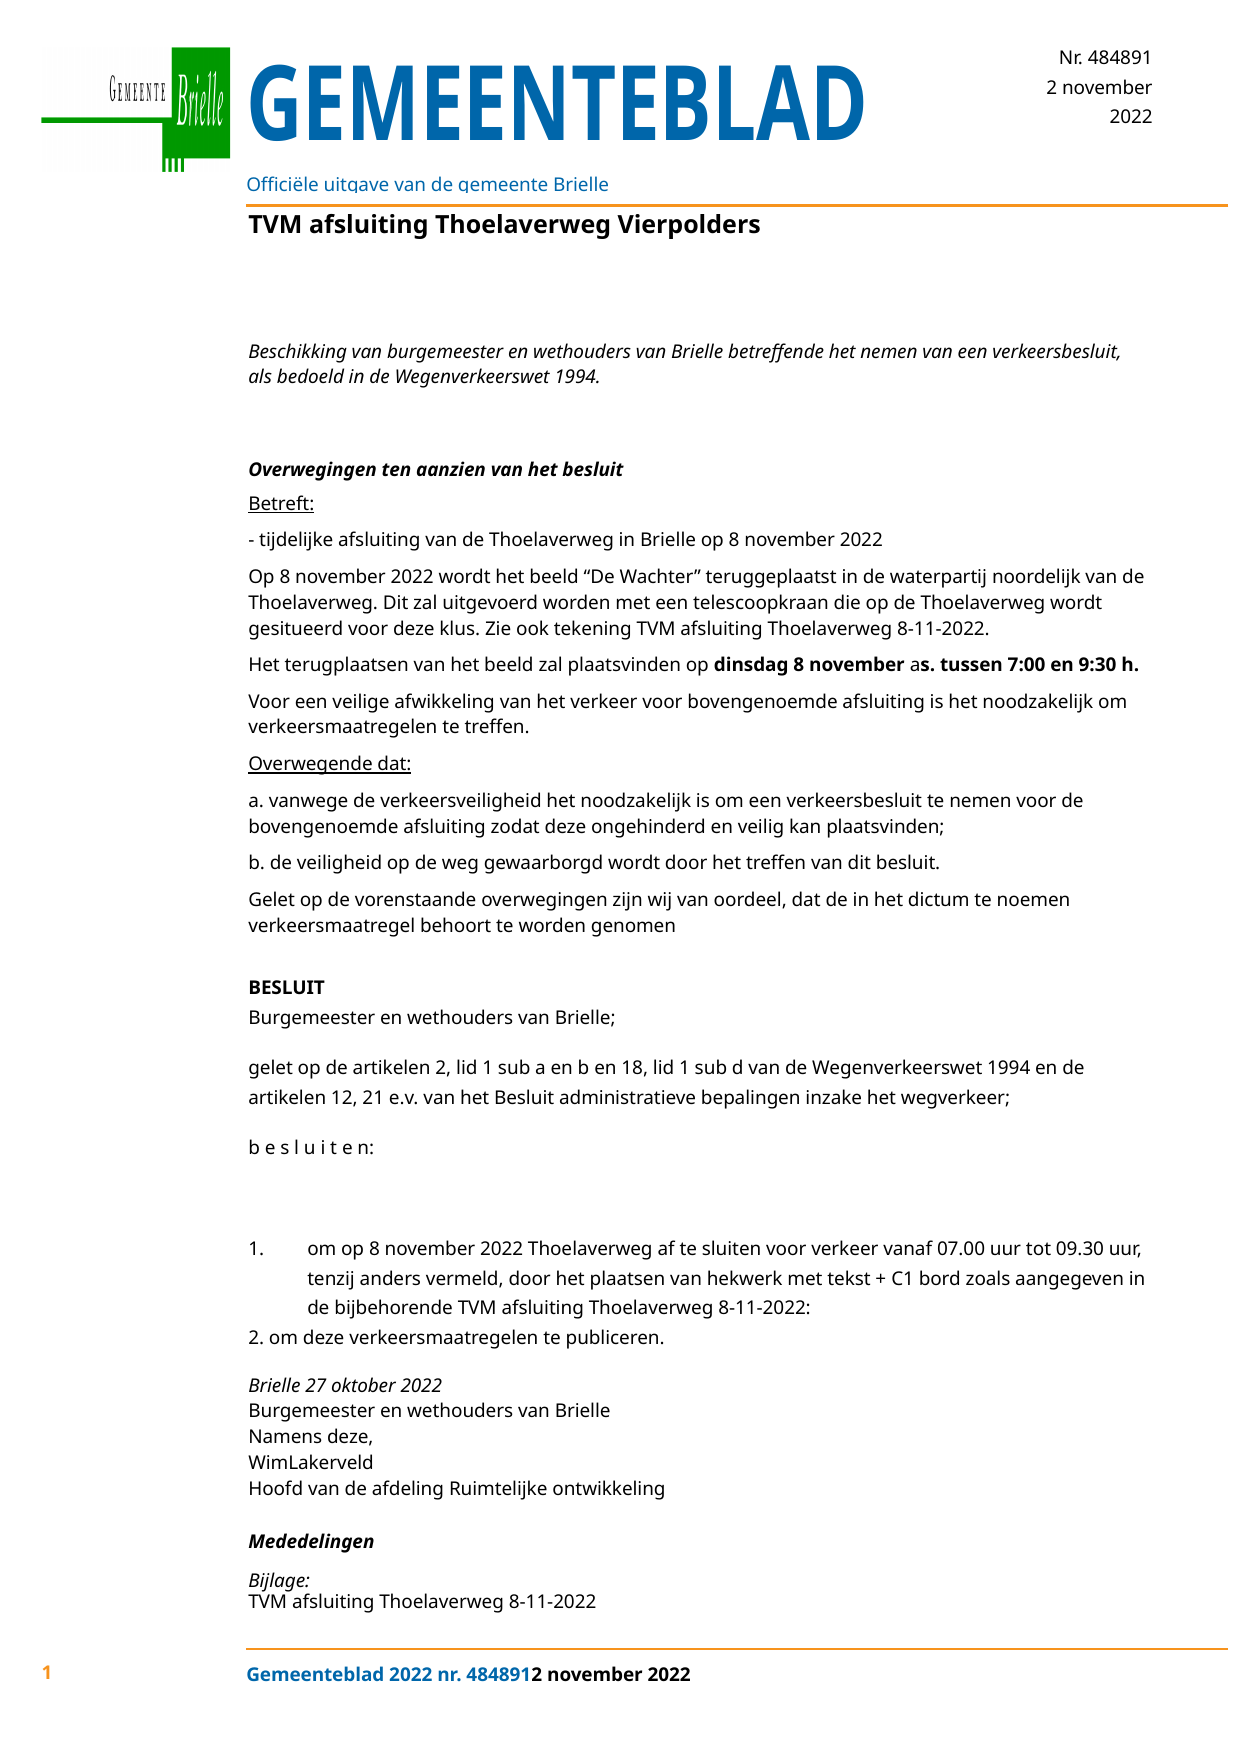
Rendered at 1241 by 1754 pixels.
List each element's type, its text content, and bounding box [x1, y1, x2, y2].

text Namens deze, [248, 1423, 1152, 1449]
text Het terugplaatsen van het beeld zal plaatsvinden op dinsdag 8 november as. tussen 7:00 en 9:30 h. [248, 651, 1152, 677]
text gelet op de artikelen 2, lid 1 sub a en b en 18, lid 1 sub d van de Wegenverkeerswet 1994 en de artikelen 12, 21 e.v. van het Besluit administratieve bepalingen inzake het wegverkeer; [248, 1054, 1152, 1110]
text 2. om deze verkeersmaatregelen te publiceren. [248, 1324, 1152, 1350]
text b. de veiligheid op de weg gewaarborgd wordt door het treffen van dit besluit. [248, 849, 1152, 875]
text - tijdelijke afsluiting van de Thoelaverweg in Brielle op 8 november 2022 [248, 527, 1152, 552]
text Overwegende dat: [248, 750, 1152, 776]
text Burgemeester en wethouders van Brielle; [248, 1004, 1152, 1030]
text Voor een veilige afwikkeling van het verkeer voor bovengenoemde afsluiting is het noodzakelijk om verkeersmaatregelen te treffen. [248, 688, 1152, 739]
text Gelet op de vorenstaande overwegingen zijn wij van oordeel, dat de in het dictum te noemen verkeersmaatregel behoort te worden genomen [248, 886, 1152, 938]
text Op 8 november 2022 wordt het beeld “De Wachter” teruggeplaatst in de waterpartij noordelijk van de Thoelaverweg. Dit zal uitgevoerd worden met een telescoopkraan die op de Thoelaverweg wordt gesitueerd voor deze klus. Zie ook tekening TVM afsluiting Thoelaverweg 8-11-2022. [248, 563, 1152, 640]
text Mededelingen [248, 1528, 1152, 1553]
text Betreft: [248, 490, 1152, 516]
text Burgemeester en wethouders van Brielle [248, 1398, 1152, 1423]
text b e s l u i t e n: [248, 1134, 1152, 1160]
text WimLakerveld [248, 1449, 1152, 1475]
text Beschikking van burgemeester en wethouders van Brielle betreffende het nemen van een verkeersbesluit, als bedoeld in de Wegenverkeerswet 1994. [248, 338, 1152, 389]
picture [41, 47, 231, 172]
text Hoofd van de afdeling Ruimtelijke ontwikkeling [248, 1475, 1152, 1501]
text Bijlage: [248, 1567, 1152, 1593]
text a. vanwege de verkeersveiligheid het noodzakelijk is om een verkeersbesluit te nemen voor de bovengenoemde afsluiting zodat deze ongehinderd en veilig kan plaatsvinden; [248, 787, 1152, 838]
text Brielle 27 oktober 2022 [248, 1372, 1152, 1398]
list om op 8 november 2022 Thoelaverweg af te sluiten voor verkeer vanaf 07.00 uur tot 09.30 uur, tenzij anders vermeld, door het plaatsen van hekwerk met tekst + C1 bord zoals aangegeven in de bijbehorende TVM afsluiting Thoelaverweg 8-11-2022: [248, 1235, 1152, 1320]
text TVM afsluiting Thoelaverweg Vierpolders [248, 207, 1152, 241]
text Overwegingen ten aanzien van het besluit [248, 456, 1152, 482]
text BESLUIT [248, 974, 1152, 1000]
text TVM afsluiting Thoelaverweg 8-11-2022 [248, 1593, 1152, 1612]
